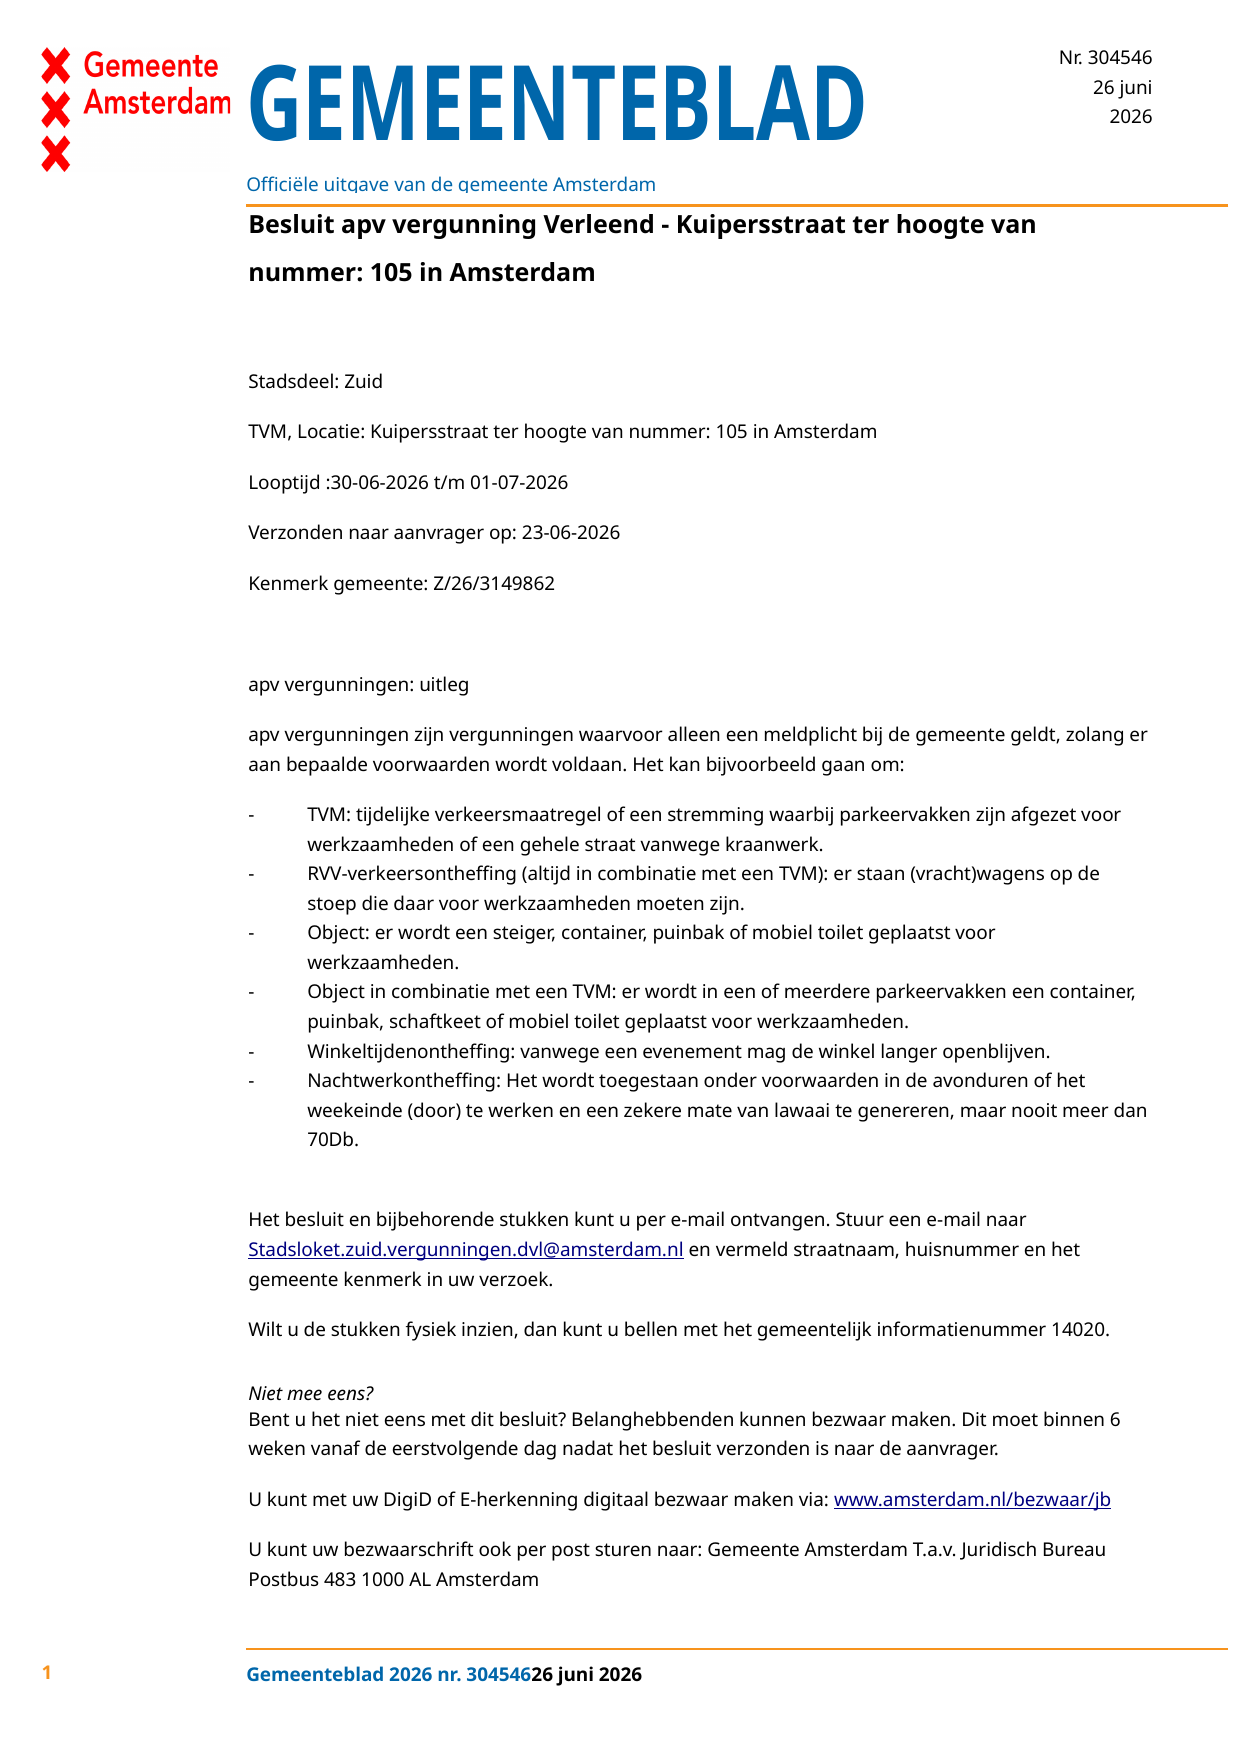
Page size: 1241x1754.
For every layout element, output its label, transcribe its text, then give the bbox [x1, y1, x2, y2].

text Besluit apv vergunning Verleend - Kuipersstraat ter hoogte van nummer: 105 in Amsterdam [248, 207, 1152, 288]
text apv vergunningen: uitleg [248, 671, 1152, 697]
text Het besluit en bijbehorende stukken kunt u per e-mail ontvangen. Stuur een e-mail naar Stadsloket.zuid.vergunningen.dvl@amsterdam.nl en vermeld straatnaam, huisnummer en het gemeente kenmerk in uw verzoek. [248, 1207, 1152, 1292]
text Niet mee eens? [248, 1380, 1152, 1406]
text Bent u het niet eens met dit besluit? Belanghebbenden kunnen bezwaar maken. Dit moet binnen 6 weken vanaf de eerstvolgende dag nadat het besluit verzonden is naar de aanvrager. [248, 1406, 1152, 1461]
list Nachtwerkontheffing: Het wordt toegestaan onder voorwaarden in de avonduren of het weekeinde (door) te werken en een zekere mate van lawaai te genereren, maar nooit meer dan 70Db. [248, 1067, 1152, 1152]
text U kunt met uw DigiD of E-herkenning digitaal bezwaar maken via: www.amsterdam.nl/bezwaar/jb [248, 1486, 1152, 1512]
list Winkeltijdenontheffing: vanwege een evenement mag de winkel langer openblijven. [248, 1038, 1152, 1064]
list RVV-verkeersontheffing (altijd in combinatie met een TVM): er staan (vracht)wagens op de stoep die daar voor werkzaamheden moeten zijn. [248, 860, 1152, 916]
text apv vergunningen zijn vergunningen waarvoor alleen een meldplicht bij de gemeente geldt, zolang er aan bepaalde voorwaarden wordt voldaan. Het kan bijvoorbeeld gaan om: [248, 721, 1152, 777]
text U kunt uw bezwaarschrift ook per post sturen naar: Gemeente Amsterdam T.a.v. Juridisch Bureau Postbus 483 1000 AL Amsterdam [248, 1536, 1152, 1592]
picture [41, 47, 231, 172]
text Kenmerk gemeente: Z/26/3149862 [248, 570, 1152, 596]
text Verzonden naar aanvrager op: 23-06-2026 [248, 519, 1152, 545]
list Object in combinatie met een TVM: er wordt in een of meerdere parkeervakken een container, puinbak, schaftkeet of mobiel toilet geplaatst voor werkzaamheden. [248, 979, 1152, 1034]
list Object: er wordt een steiger, container, puinbak of mobiel toilet geplaatst voor werkzaamheden. [248, 919, 1152, 975]
text Looptijd :30-06-2026 t/m 01-07-2026 [248, 469, 1152, 495]
text Stadsdeel: Zuid [248, 368, 1152, 394]
text TVM, Locatie: Kuipersstraat ter hoogte van nummer: 105 in Amsterdam [248, 419, 1152, 444]
text Wilt u de stukken fysiek inzien, dan kunt u bellen met het gemeentelijk informatienummer 14020. [248, 1316, 1152, 1342]
list TVM: tijdelijke verkeersmaatregel of een stremming waarbij parkeervakken zijn afgezet voor werkzaamheden of een gehele straat vanwege kraanwerk. [248, 801, 1152, 857]
